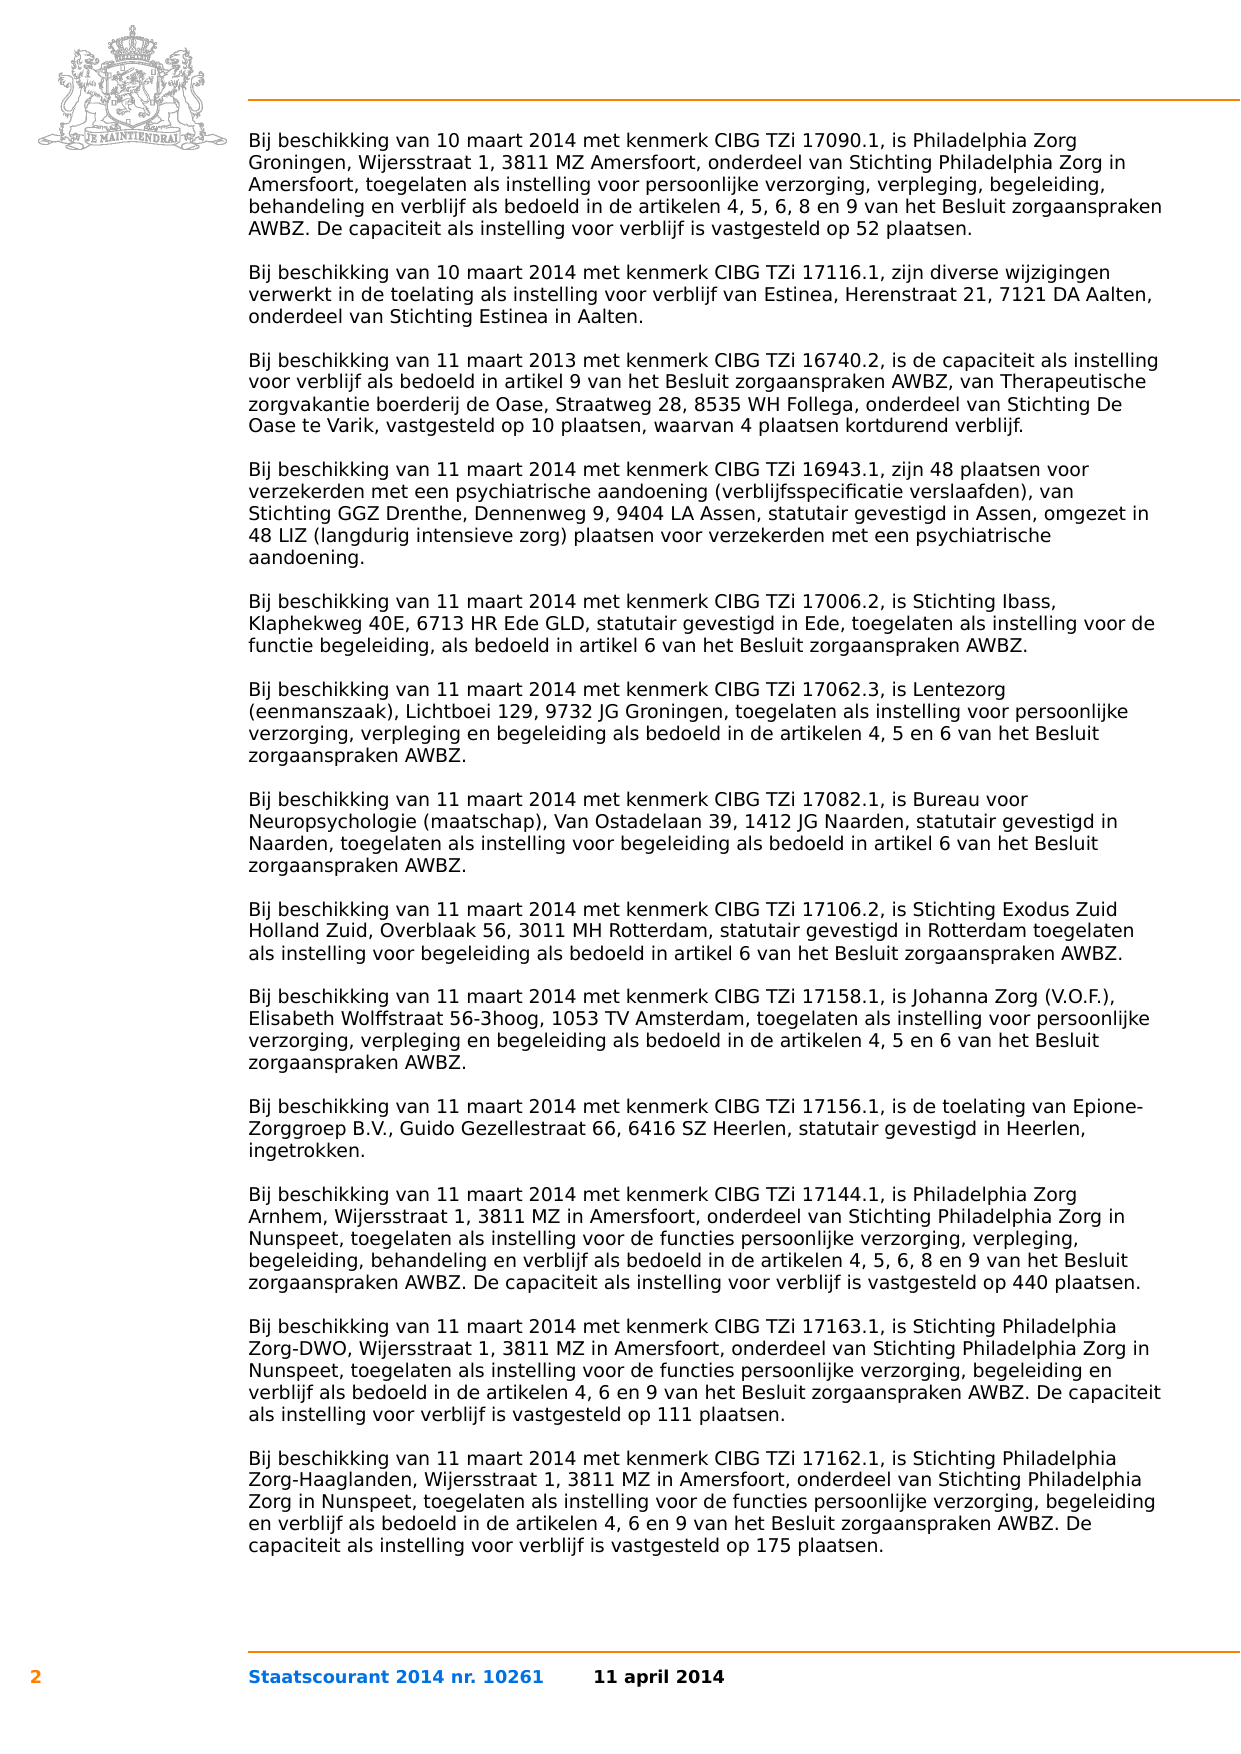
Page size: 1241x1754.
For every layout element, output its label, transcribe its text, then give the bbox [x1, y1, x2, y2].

text Bij beschikking van 11 maart 2014 met kenmerk CIBG TZi 17156.1, is de toelating van Epione-Zorggroep B.V., Guido Gezellestraat 66, 6416 SZ Heerlen, statutair gevestigd in Heerlen, ingetrokken. [248, 1096, 1163, 1162]
text Bij beschikking van 11 maart 2014 met kenmerk CIBG TZi 16943.1, zijn 48 plaatsen voor verzekerden met een psychiatrische aandoening (verblijfsspecificatie verslaafden), van Stichting GGZ Drenthe, Dennenweg 9, 9404 LA Assen, statutair gevestigd in Assen, omgezet in 48 LIZ (langdurig intensieve zorg) plaatsen voor verzekerden met een psychiatrische aandoening. [248, 459, 1163, 569]
text Bij beschikking van 11 maart 2014 met kenmerk CIBG TZi 17162.1, is Stichting Philadelphia Zorg-Haaglanden, Wijersstraat 1, 3811 MZ in Amersfoort, onderdeel van Stichting Philadelphia Zorg in Nunspeet, toegelaten als instelling voor de functies persoonlijke verzorging, begeleiding en verblijf als bedoeld in de artikelen 4, 6 en 9 van het Besluit zorgaanspraken AWBZ. De capaciteit als instelling voor verblijf is vastgesteld op 175 plaatsen. [248, 1447, 1163, 1557]
text Bij beschikking van 11 maart 2014 met kenmerk CIBG TZi 17062.3, is Lentezorg (eenmanszaak), Lichtboei 129, 9732 JG Groningen, toegelaten als instelling voor persoonlijke verzorging, verpleging en begeleiding als bedoeld in de artikelen 4, 5 en 6 van het Besluit zorgaanspraken AWBZ. [248, 679, 1163, 767]
text Bij beschikking van 11 maart 2014 met kenmerk CIBG TZi 17158.1, is Johanna Zorg (V.O.F.), Elisabeth Wolffstraat 56-3hoog, 1053 TV Amsterdam, toegelaten als instelling voor persoonlijke verzorging, verpleging en begeleiding als bedoeld in de artikelen 4, 5 en 6 van het Besluit zorgaanspraken AWBZ. [248, 986, 1163, 1074]
text Bij beschikking van 11 maart 2014 met kenmerk CIBG TZi 17082.1, is Bureau voor Neuropsychologie (maatschap), Van Ostadelaan 39, 1412 JG Naarden, statutair gevestigd in Naarden, toegelaten als instelling voor begeleiding als bedoeld in artikel 6 van het Besluit zorgaanspraken AWBZ. [248, 789, 1163, 877]
text Bij beschikking van 11 maart 2014 met kenmerk CIBG TZi 17144.1, is Philadelphia Zorg Arnhem, Wijersstraat 1, 3811 MZ in Amersfoort, onderdeel van Stichting Philadelphia Zorg in Nunspeet, toegelaten als instelling voor de functies persoonlijke verzorging, verpleging, begeleiding, behandeling en verblijf als bedoeld in de artikelen 4, 5, 6, 8 en 9 van het Besluit zorgaanspraken AWBZ. De capaciteit als instelling voor verblijf is vastgesteld op 440 plaatsen. [248, 1184, 1163, 1294]
picture [38, 25, 227, 150]
text Bij beschikking van 10 maart 2014 met kenmerk CIBG TZi 17116.1, zijn diverse wijzigingen verwerkt in de toelating als instelling voor verblijf van Estinea, Herenstraat 21, 7121 DA Aalten, onderdeel van Stichting Estinea in Aalten. [248, 262, 1163, 328]
text Bij beschikking van 11 maart 2014 met kenmerk CIBG TZi 17106.2, is Stichting Exodus Zuid Holland Zuid, Overblaak 56, 3011 MH Rotterdam, statutair gevestigd in Rotterdam toegelaten als instelling voor begeleiding als bedoeld in artikel 6 van het Besluit zorgaanspraken AWBZ. [248, 898, 1163, 964]
text Bij beschikking van 10 maart 2014 met kenmerk CIBG TZi 17090.1, is Philadelphia Zorg Groningen, Wijersstraat 1, 3811 MZ Amersfoort, onderdeel van Stichting Philadelphia Zorg in Amersfoort, toegelaten als instelling voor persoonlijke verzorging, verpleging, begeleiding, behandeling en verblijf als bedoeld in de artikelen 4, 5, 6, 8 en 9 van het Besluit zorgaanspraken AWBZ. De capaciteit als instelling voor verblijf is vastgesteld op 52 plaatsen. [248, 130, 1163, 240]
text Bij beschikking van 11 maart 2014 met kenmerk CIBG TZi 17163.1, is Stichting Philadelphia Zorg-DWO, Wijersstraat 1, 3811 MZ in Amersfoort, onderdeel van Stichting Philadelphia Zorg in Nunspeet, toegelaten als instelling voor de functies persoonlijke verzorging, begeleiding en verblijf als bedoeld in de artikelen 4, 6 en 9 van het Besluit zorgaanspraken AWBZ. De capaciteit als instelling voor verblijf is vastgesteld op 111 plaatsen. [248, 1316, 1163, 1426]
text Bij beschikking van 11 maart 2014 met kenmerk CIBG TZi 17006.2, is Stichting Ibass, Klaphekweg 40E, 6713 HR Ede GLD, statutair gevestigd in Ede, toegelaten als instelling voor de functie begeleiding, als bedoeld in artikel 6 van het Besluit zorgaanspraken AWBZ. [248, 591, 1163, 657]
text Bij beschikking van 11 maart 2013 met kenmerk CIBG TZi 16740.2, is de capaciteit als instelling voor verblijf als bedoeld in artikel 9 van het Besluit zorgaanspraken AWBZ, van Therapeutische zorgvakantie boerderij de Oase, Straatweg 28, 8535 WH Follega, onderdeel van Stichting De Oase te Varik, vastgesteld op 10 plaatsen, waarvan 4 plaatsen kortdurend verblijf. [248, 349, 1163, 437]
